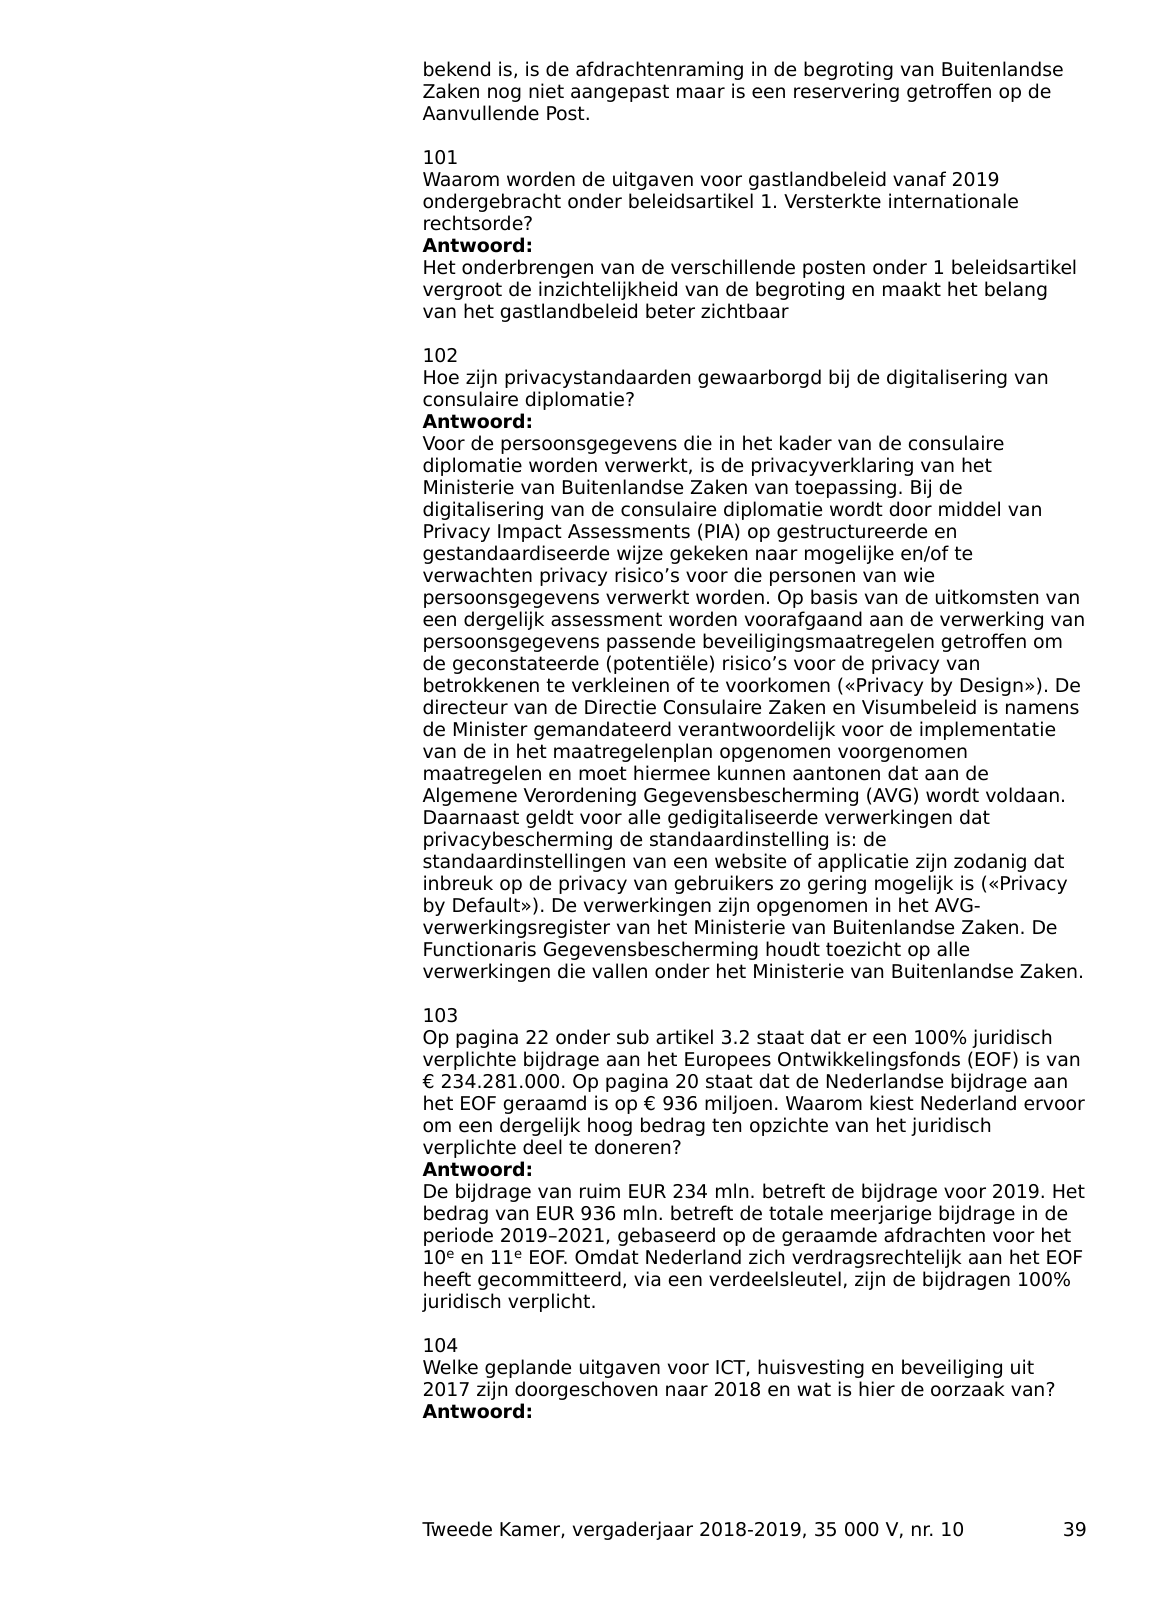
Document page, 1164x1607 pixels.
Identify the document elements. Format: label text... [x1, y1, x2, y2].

text Waarom worden de uitgaven voor gastlandbeleid vanaf 2019 ondergebracht onder beleidsartikel 1. Versterkte internationale rechtsorde? [422, 169, 1087, 235]
text Welke geplande uitgaven voor ICT, huisvesting en beveiliging uit 2017 zijn doorgeschoven naar 2018 en wat is hier de oorzaak van? [422, 1357, 1087, 1401]
text 104 [422, 1335, 1087, 1357]
text Het onderbrengen van de verschillende posten onder 1 beleidsartikel vergroot de inzichtelijkheid van de begroting en maakt het belang van het gastlandbeleid beter zichtbaar [422, 257, 1087, 323]
text De bijdrage van ruim EUR 234 mln. betreft de bijdrage voor 2019. Het bedrag van EUR 936 mln. betreft de totale meerjarige bijdrage in de periode 2019–2021, gebaseerd op de geraamde afdrachten voor het 10e en 11e EOF. Omdat Nederland zich verdragsrechtelijk aan het EOF heeft gecommitteerd, via een verdeelsleutel, zijn de bijdragen 100% juridisch verplicht. [422, 1181, 1087, 1312]
text 101 [422, 147, 1087, 169]
text bekend is, is de afdrachtenraming in de begroting van Buitenlandse Zaken nog niet aangepast maar is een reservering getroffen op de Aanvullende Post. [422, 59, 1087, 125]
text 103 [422, 1005, 1087, 1027]
text Op pagina 22 onder sub artikel 3.2 staat dat er een 100% juridisch verplichte bijdrage aan het Europees Ontwikkelingsfonds (EOF) is van € 234.281.000. Op pagina 20 staat dat de Nederlandse bijdrage aan het EOF geraamd is op € 936 miljoen. Waarom kiest Nederland ervoor om een dergelijk hoog bedrag ten opzichte van het juridisch verplichte deel te doneren? [422, 1027, 1087, 1159]
text Voor de persoonsgegevens die in het kader van de consulaire diplomatie worden verwerkt, is de privacyverklaring van het Ministerie van Buitenlandse Zaken van toepassing. Bij de digitalisering van de consulaire diplomatie wordt door middel van Privacy Impact Assessments (PIA) op gestructureerde en gestandaardiseerde wijze gekeken naar mogelijke en/of te verwachten privacy risico’s voor die personen van wie persoonsgegevens verwerkt worden. Op basis van de uitkomsten van een dergelijk assessment worden voorafgaand aan de verwerking van persoonsgegevens passende beveiligingsmaatregelen getroffen om de geconstateerde (potentiële) risico’s voor de privacy van betrokkenen te verkleinen of te voorkomen («Privacy by Design»). De directeur van de Directie Consulaire Zaken en Visumbeleid is namens de Minister gemandateerd verantwoordelijk voor de implementatie van de in het maatregelenplan opgenomen voorgenomen maatregelen en moet hiermee kunnen aantonen dat aan de Algemene Verordening Gegevensbescherming (AVG) wordt voldaan. Daarnaast geldt voor alle gedigitaliseerde verwerkingen dat privacybescherming de standaardinstelling is: de standaardinstellingen van een website of applicatie zijn zodanig dat inbreuk op de privacy van gebruikers zo gering mogelijk is («Privacy by Default»). De verwerkingen zijn opgenomen in het AVG-verwerkingsregister van het Ministerie van Buitenlandse Zaken. De Functionaris Gegevensbescherming houdt toezicht op alle verwerkingen die vallen onder het Ministerie van Buitenlandse Zaken. [422, 433, 1087, 983]
text Antwoord: [422, 235, 1087, 257]
text Antwoord: [422, 1159, 1087, 1181]
text 102 [422, 345, 1087, 367]
text Antwoord: [422, 1401, 1087, 1423]
text Hoe zijn privacystandaarden gewaarborgd bij de digitalisering van consulaire diplomatie? [422, 367, 1087, 411]
text Antwoord: [422, 411, 1087, 433]
